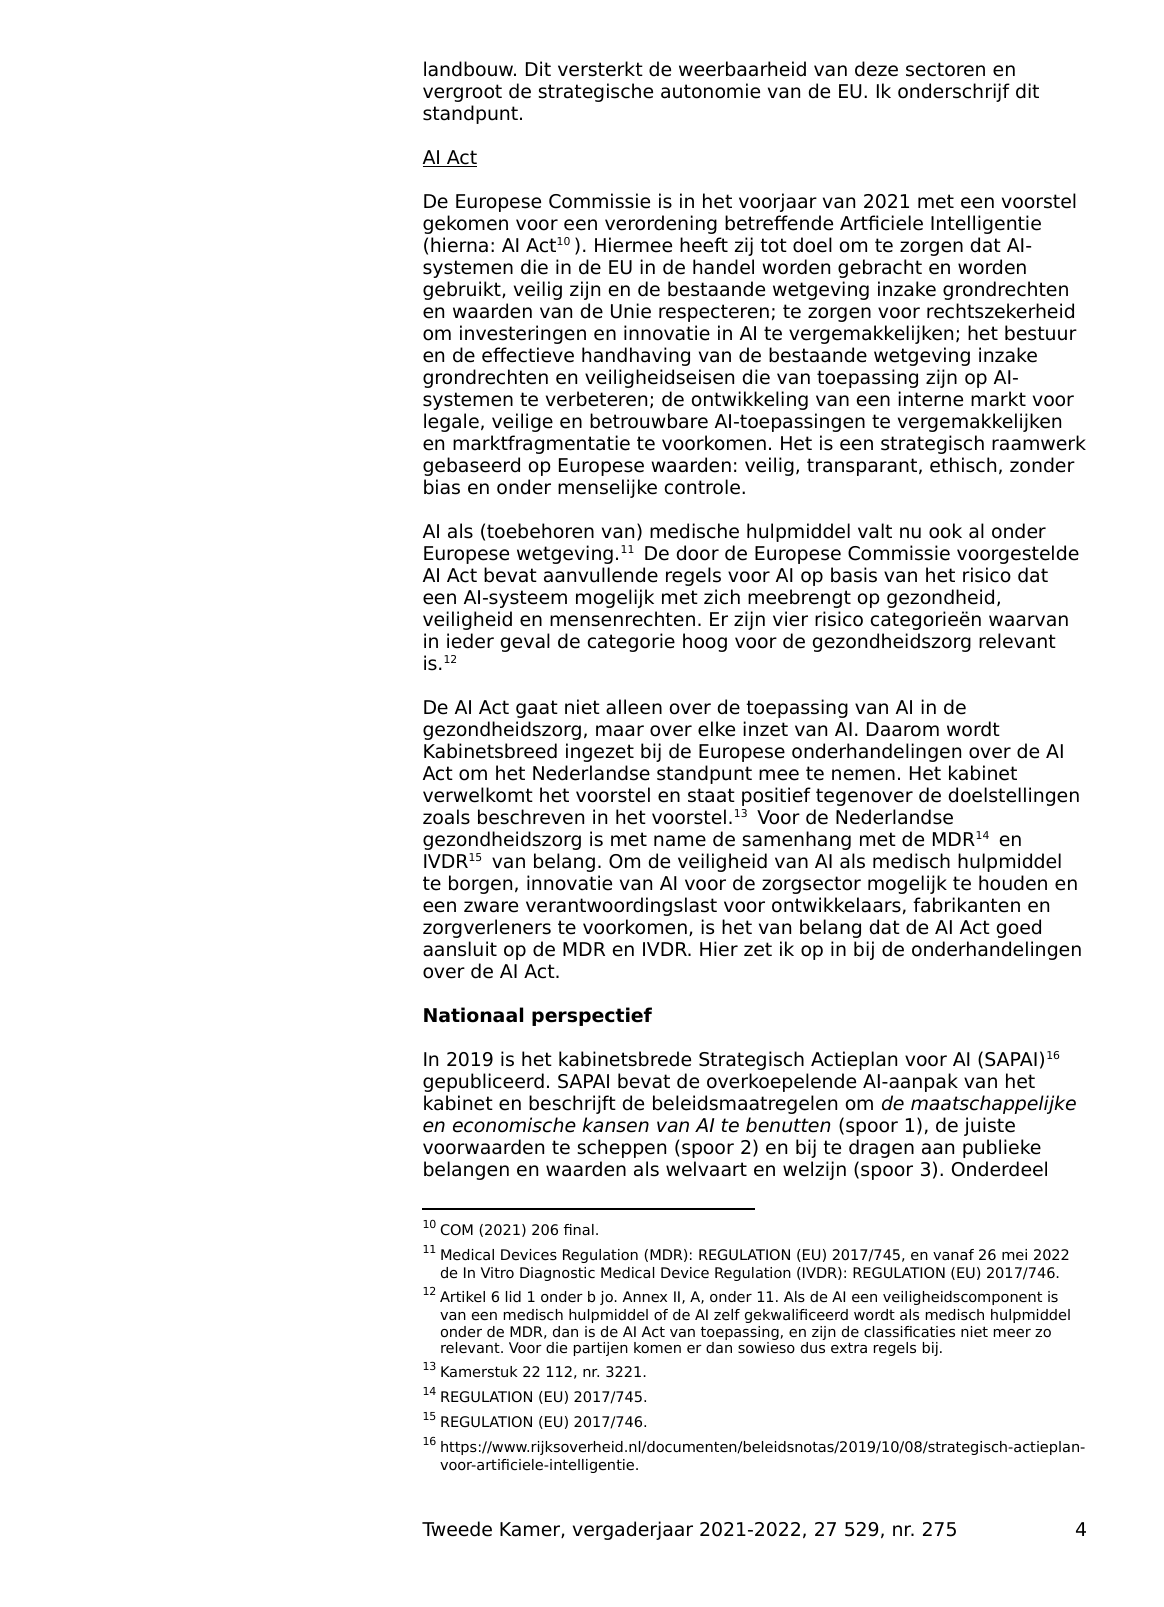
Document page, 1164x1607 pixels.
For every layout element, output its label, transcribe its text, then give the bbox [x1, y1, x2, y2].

text https://www.rijksoverheid.nl/documenten/beleidsnotas/2019/10/08/strategisch-actieplan-voor-artificiele-intelligentie. [422, 1435, 1087, 1474]
text Medical Devices Regulation (MDR): REGULATION (EU) 2017/745, en vanaf 26 mei 2022 de In Vitro Diagnostic Medical Device Regulation (IVDR): REGULATION (EU) 2017/746. [422, 1243, 1087, 1282]
text landbouw. Dit versterkt de weerbaarheid van deze sectoren en vergroot de strategische autonomie van de EU. Ik onderschrijf dit standpunt. [422, 59, 1087, 125]
text Artikel 6 lid 1 onder b jo. Annex II, A, onder 11. Als de AI een veiligheidscomponent is van een medisch hulpmiddel of de AI zelf gekwalificeerd wordt als medisch hulpmiddel onder de MDR, dan is de AI Act van toepassing, en zijn de classificaties niet meer zo relevant. Voor die partijen komen er dan sowieso dus extra regels bij. [422, 1285, 1087, 1357]
text COM (2021) 206 final. [422, 1218, 1087, 1240]
text In 2019 is het kabinetsbrede Strategisch Actieplan voor AI (SAPAI) gepubliceerd. SAPAI bevat de overkoepelende AI-aanpak van het kabinet en beschrijft de beleidsmaatregelen om de maatschappelijke en economische kansen van AI te benutten (spoor 1), de juiste voorwaarden te scheppen (spoor 2) en bij te dragen aan publieke belangen en waarden als welvaart en welzijn (spoor 3). Onderdeel [422, 1049, 1087, 1181]
text REGULATION (EU) 2017/745. [422, 1385, 1087, 1407]
subtitle AI Act [422, 147, 1087, 169]
text REGULATION (EU) 2017/746. [422, 1410, 1087, 1432]
text De AI Act gaat niet alleen over de toepassing van AI in de gezondheidszorg, maar over elke inzet van AI. Daarom wordt Kabinetsbreed ingezet bij de Europese onderhandelingen over de AI Act om het Nederlandse standpunt mee te nemen. Het kabinet verwelkomt het voorstel en staat positief tegenover de doelstellingen zoals beschreven in het voorstel. Voor de Nederlandse gezondheidszorg is met name de samenhang met de MDR en IVDR van belang. Om de veiligheid van AI als medisch hulpmiddel te borgen, innovatie van AI voor de zorgsector mogelijk te houden en een zware verantwoordingslast voor ontwikkelaars, fabrikanten en zorgverleners te voorkomen, is het van belang dat de AI Act goed aansluit op de MDR en IVDR. Hier zet ik op in bij de onderhandelingen over de AI Act. [422, 697, 1087, 983]
subtitle Nationaal perspectief [422, 1005, 1087, 1027]
text AI als (toebehoren van) medische hulpmiddel valt nu ook al onder Europese wetgeving. De door de Europese Commissie voorgestelde AI Act bevat aanvullende regels voor AI op basis van het risico dat een AI-systeem mogelijk met zich meebrengt op gezondheid, veiligheid en mensenrechten. Er zijn vier risico categorieën waarvan in ieder geval de categorie hoog voor de gezondheidszorg relevant is. [422, 521, 1087, 675]
text Kamerstuk 22 112, nr. 3221. [422, 1360, 1087, 1382]
text De Europese Commissie is in het voorjaar van 2021 met een voorstel gekomen voor een verordening betreffende Artficiele Intelligentie (hierna: AI Act). Hiermee heeft zij tot doel om te zorgen dat AI-systemen die in de EU in de handel worden gebracht en worden gebruikt, veilig zijn en de bestaande wetgeving inzake grondrechten en waarden van de Unie respecteren; te zorgen voor rechtszekerheid om investeringen en innovatie in AI te vergemakkelijken; het bestuur en de effectieve handhaving van de bestaande wetgeving inzake grondrechten en veiligheidseisen die van toepassing zijn op AI-systemen te verbeteren; de ontwikkeling van een interne markt voor legale, veilige en betrouwbare AI-toepassingen te vergemakkelijken en marktfragmentatie te voorkomen. Het is een strategisch raamwerk gebaseerd op Europese waarden: veilig, transparant, ethisch, zonder bias en onder menselijke controle. [422, 191, 1087, 499]
